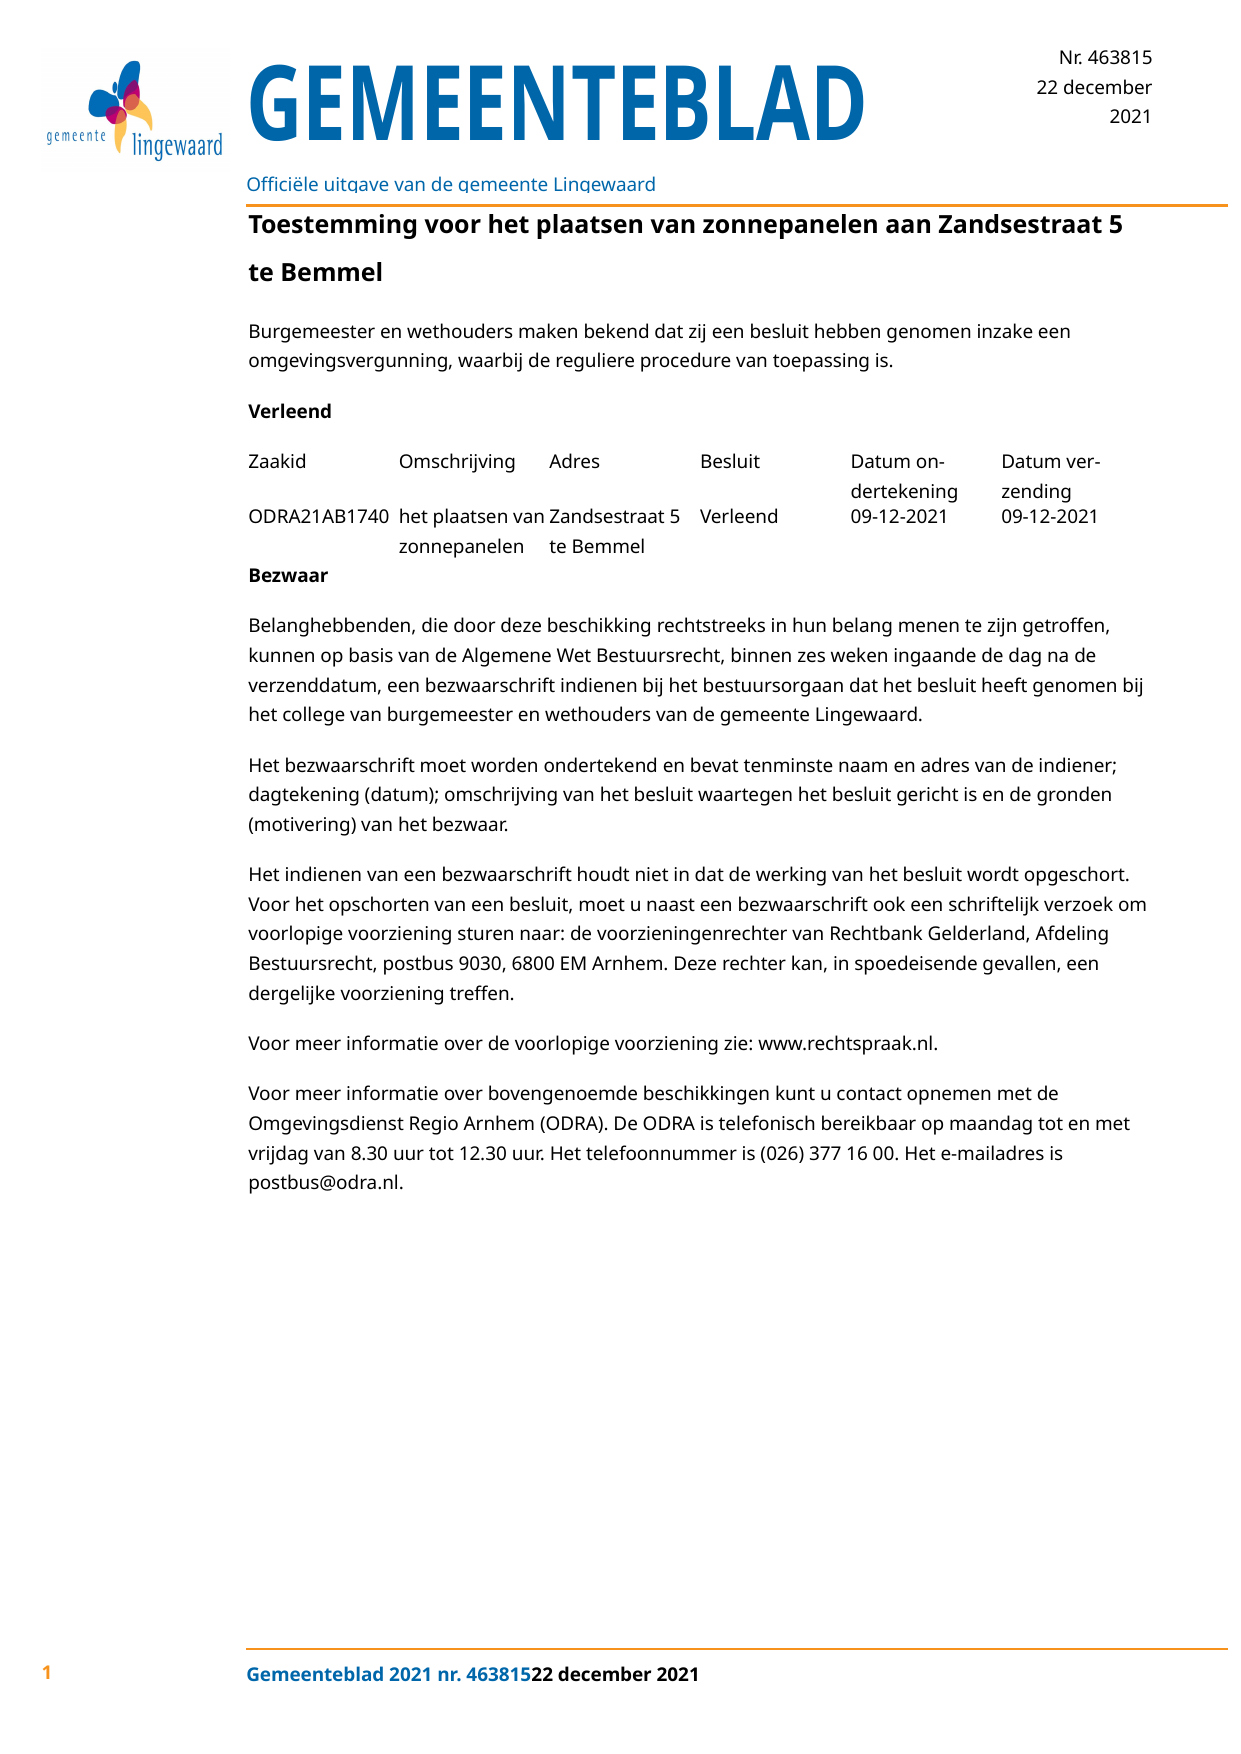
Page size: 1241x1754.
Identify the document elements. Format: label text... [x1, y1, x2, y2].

table_cell Verleend [700, 504, 850, 559]
text Toestemming voor het plaatsen van zonnepanelen aan Zandsestraat 5 te Bemmel [248, 207, 1152, 288]
text Bezwaar [248, 562, 1152, 588]
table_header Besluit [700, 449, 850, 504]
table_header Zaakid [248, 449, 398, 504]
table_header Datum on-dertekening [850, 449, 1001, 504]
text Het bezwaarschrift moet worden ondertekend en bevat tenminste naam en adres van de indiener; dagtekening (datum); omschrijving van het besluit waartegen het besluit gericht is en de gronden (motivering) van het bezwaar. [248, 752, 1152, 837]
table_cell 09-12-2021 [850, 504, 1001, 559]
table_cell Zandsestraat 5 te Bemmel [549, 504, 700, 559]
table_cell 09-12-2021 [1001, 504, 1152, 559]
text Verleend [248, 398, 1152, 424]
table_cell het plaatsen van zonnepanelen [399, 504, 549, 559]
table_header Omschrijving [399, 449, 549, 504]
text Het indienen van een bezwaarschrift houdt niet in dat de werking van het besluit wordt opgeschort. Voor het opschorten van een besluit, moet u naast een bezwaarschrift ook een schriftelijk verzoek om voorlopige voorziening sturen naar: de voorzieningenrechter van Rechtbank Gelderland, Afdeling Bestuursrecht, postbus 9030, 6800 EM Arnhem. Deze rechter kan, in spoedeisende gevallen, een dergelijke voorziening treffen. [248, 861, 1152, 1006]
text Burgemeester en wethouders maken bekend dat zij een besluit hebben genomen inzake een omgevingsvergunning, waarbij de reguliere procedure van toepassing is. [248, 318, 1152, 373]
text Voor meer informatie over de voorlopige voorziening zie: www.rechtspraak.nl. [248, 1030, 1152, 1056]
text Belanghebbenden, die door deze beschikking rechtstreeks in hun belang menen te zijn getroffen, kunnen op basis van de Algemene Wet Bestuursrecht, binnen zes weken ingaande de dag na de verzenddatum, een bezwaarschrift indienen bij het bestuursorgaan dat het besluit heeft genomen bij het college van burgemeester en wethouders van de gemeente Lingewaard. [248, 613, 1152, 727]
table_header Adres [549, 449, 700, 504]
table_header Datum ver-zending [1001, 449, 1152, 504]
text Voor meer informatie over bovengenoemde beschikkingen kunt u contact opnemen met de Omgevingsdienst Regio Arnhem (ODRA). De ODRA is telefonisch bereikbaar op maandag tot en met vrijdag van 8.30 uur tot 12.30 uur. Het telefoonnummer is (026) 377 16 00. Het e-mailadres is postbus@odra.nl. [248, 1081, 1152, 1195]
table_cell ODRA21AB1740 [248, 504, 398, 559]
picture [41, 47, 231, 172]
